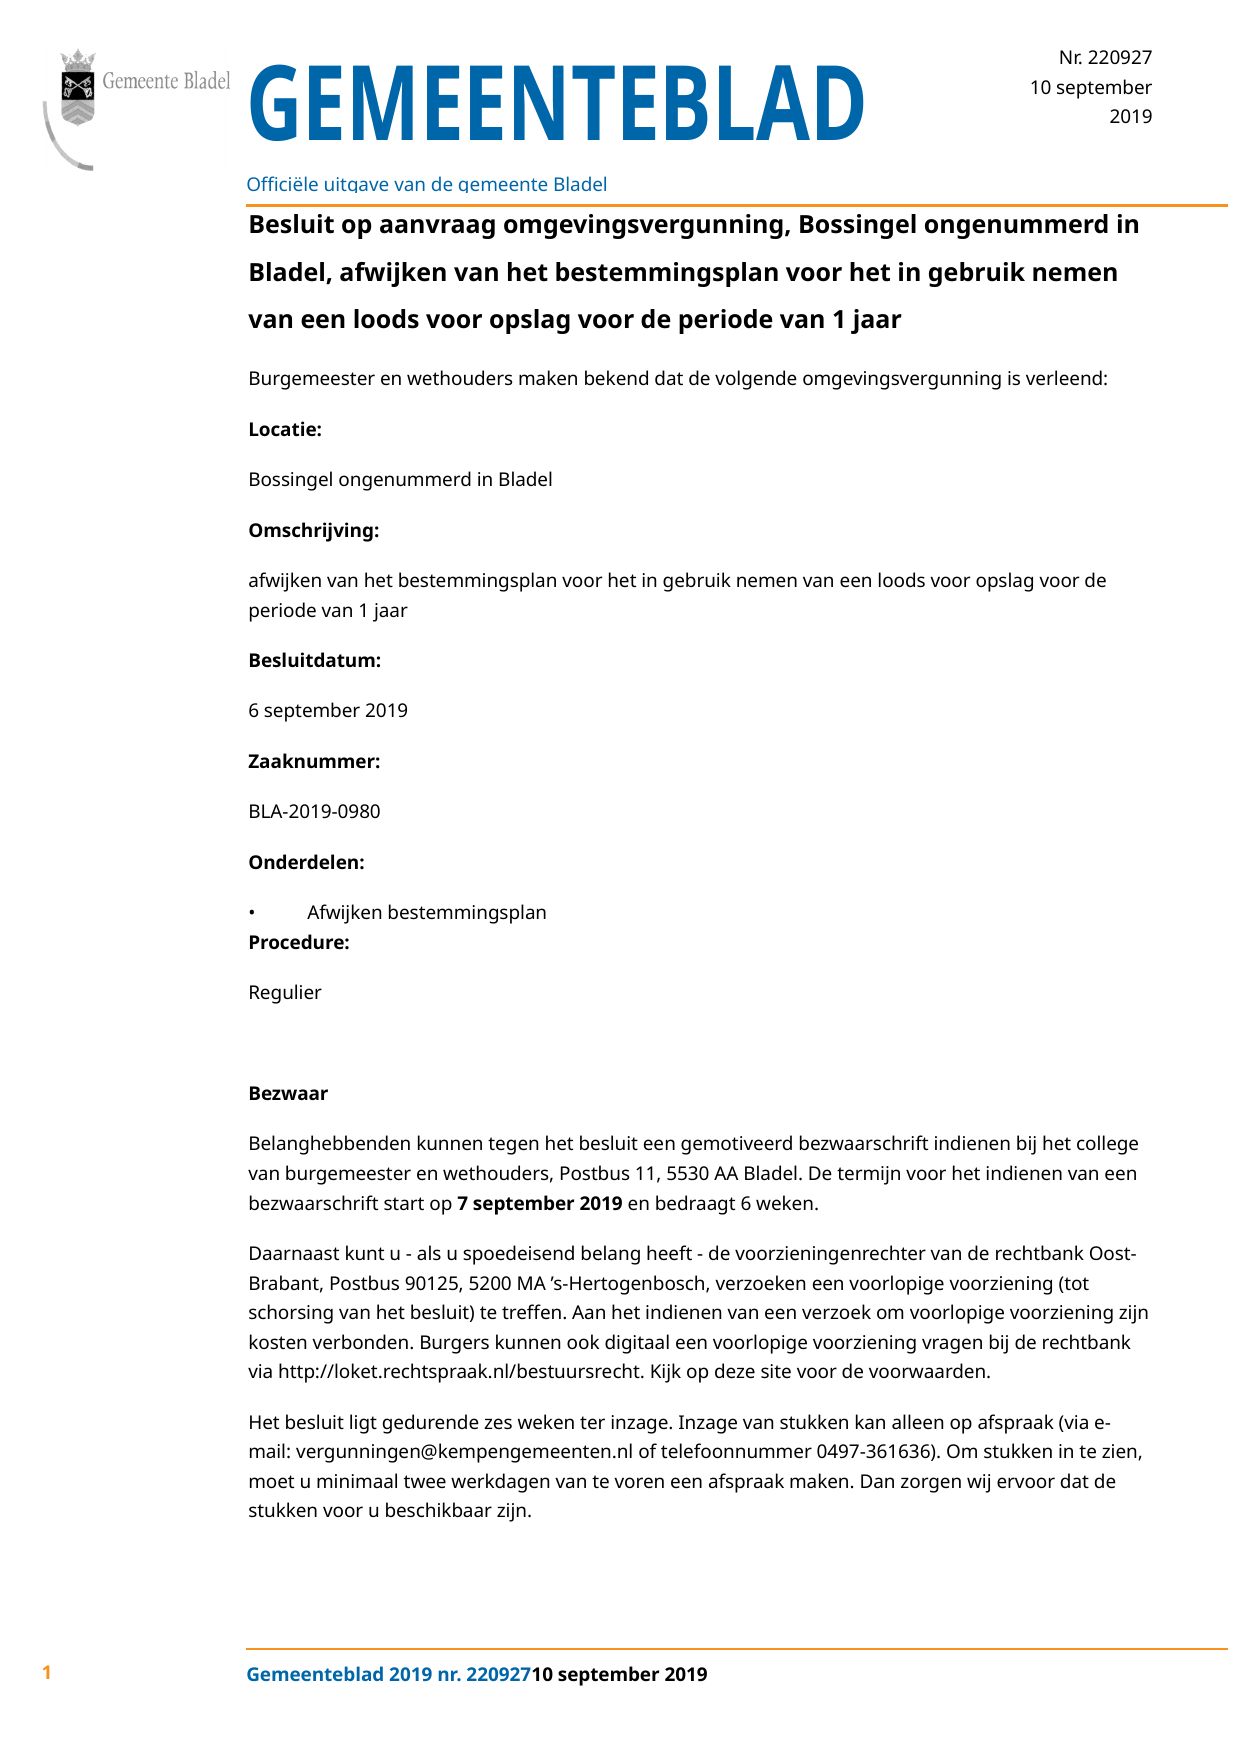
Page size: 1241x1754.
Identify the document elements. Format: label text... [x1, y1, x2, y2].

text Het besluit ligt gedurende zes weken ter inzage. Inzage van stukken kan alleen op afspraak (via e-mail: vergunningen@kempengemeenten.nl of telefoonnummer 0497-361636). Om stukken in te zien, moet u minimaal twee werkdagen van te voren een afspraak maken. Dan zorgen wij ervoor dat de stukken voor u beschikbaar zijn. [248, 1409, 1152, 1523]
text Omschrijving: [248, 517, 1152, 542]
text Regulier [248, 979, 1152, 1005]
text afwijken van het bestemmingsplan voor het in gebruik nemen van een loods voor opslag voor de periode van 1 jaar [248, 567, 1152, 622]
text Zaaknummer: [248, 748, 1152, 774]
text Onderdelen: [248, 849, 1152, 874]
text Besluitdatum: [248, 647, 1152, 673]
text Procedure: [248, 929, 1152, 954]
text Burgemeester en wethouders maken bekend dat de volgende omgevingsvergunning is verleend: [248, 366, 1152, 391]
text Bezwaar [248, 1080, 1152, 1106]
text Daarnaast kunt u - als u spoedeisend belang heeft - de voorzieningenrechter van de rechtbank Oost-Brabant, Postbus 90125, 5200 MA ’s-Hertogenbosch, verzoeken een voorlopige voorziening (tot schorsing van het besluit) te treffen. Aan het indienen van een verzoek om voorlopige voorziening zijn kosten verbonden. Burgers kunnen ook digitaal een voorlopige voorziening vragen bij de rechtbank via http://loket.rechtspraak.nl/bestuursrecht. Kijk op deze site voor de voorwaarden. [248, 1240, 1152, 1384]
picture [41, 47, 231, 172]
text 6 september 2019 [248, 698, 1152, 723]
text Locatie: [248, 416, 1152, 442]
text Belanghebbenden kunnen tegen het besluit een gemotiveerd bezwaarschrift indienen bij het college van burgemeester en wethouders, Postbus 11, 5530 AA Bladel. De termijn voor het indienen van een bezwaarschrift start op 7 september 2019 en bedraagt 6 weken. [248, 1131, 1152, 1215]
list Afwijken bestemmingsplan [248, 899, 1152, 925]
text Besluit op aanvraag omgevingsvergunning, Bossingel ongenummerd in Bladel, afwijken van het bestemmingsplan voor het in gebruik nemen van een loods voor opslag voor de periode van 1 jaar [248, 207, 1152, 336]
text Bossingel ongenummerd in Bladel [248, 466, 1152, 492]
text BLA-2019-0980 [248, 798, 1152, 824]
